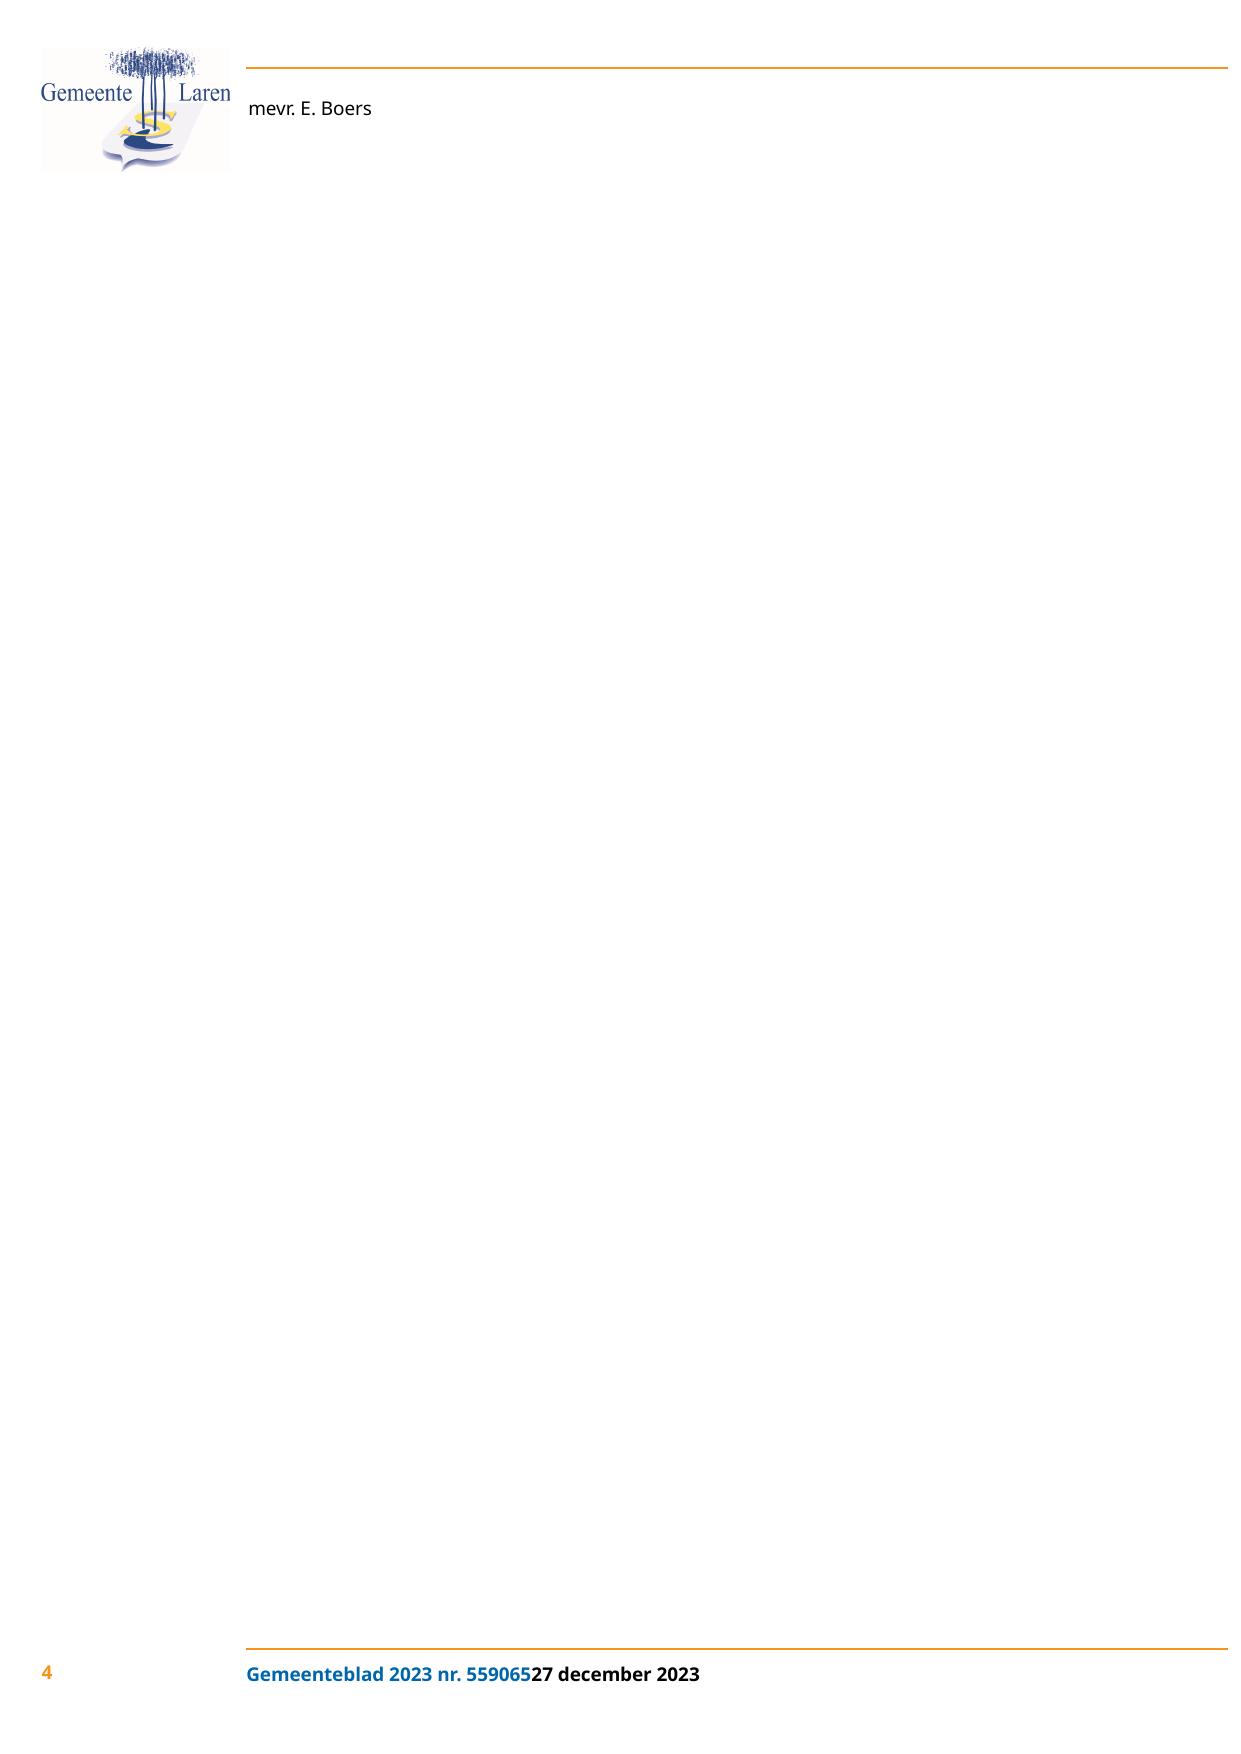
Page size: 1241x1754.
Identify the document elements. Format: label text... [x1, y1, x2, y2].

text mevr. E. Boers [248, 95, 1152, 121]
picture [41, 47, 231, 172]
